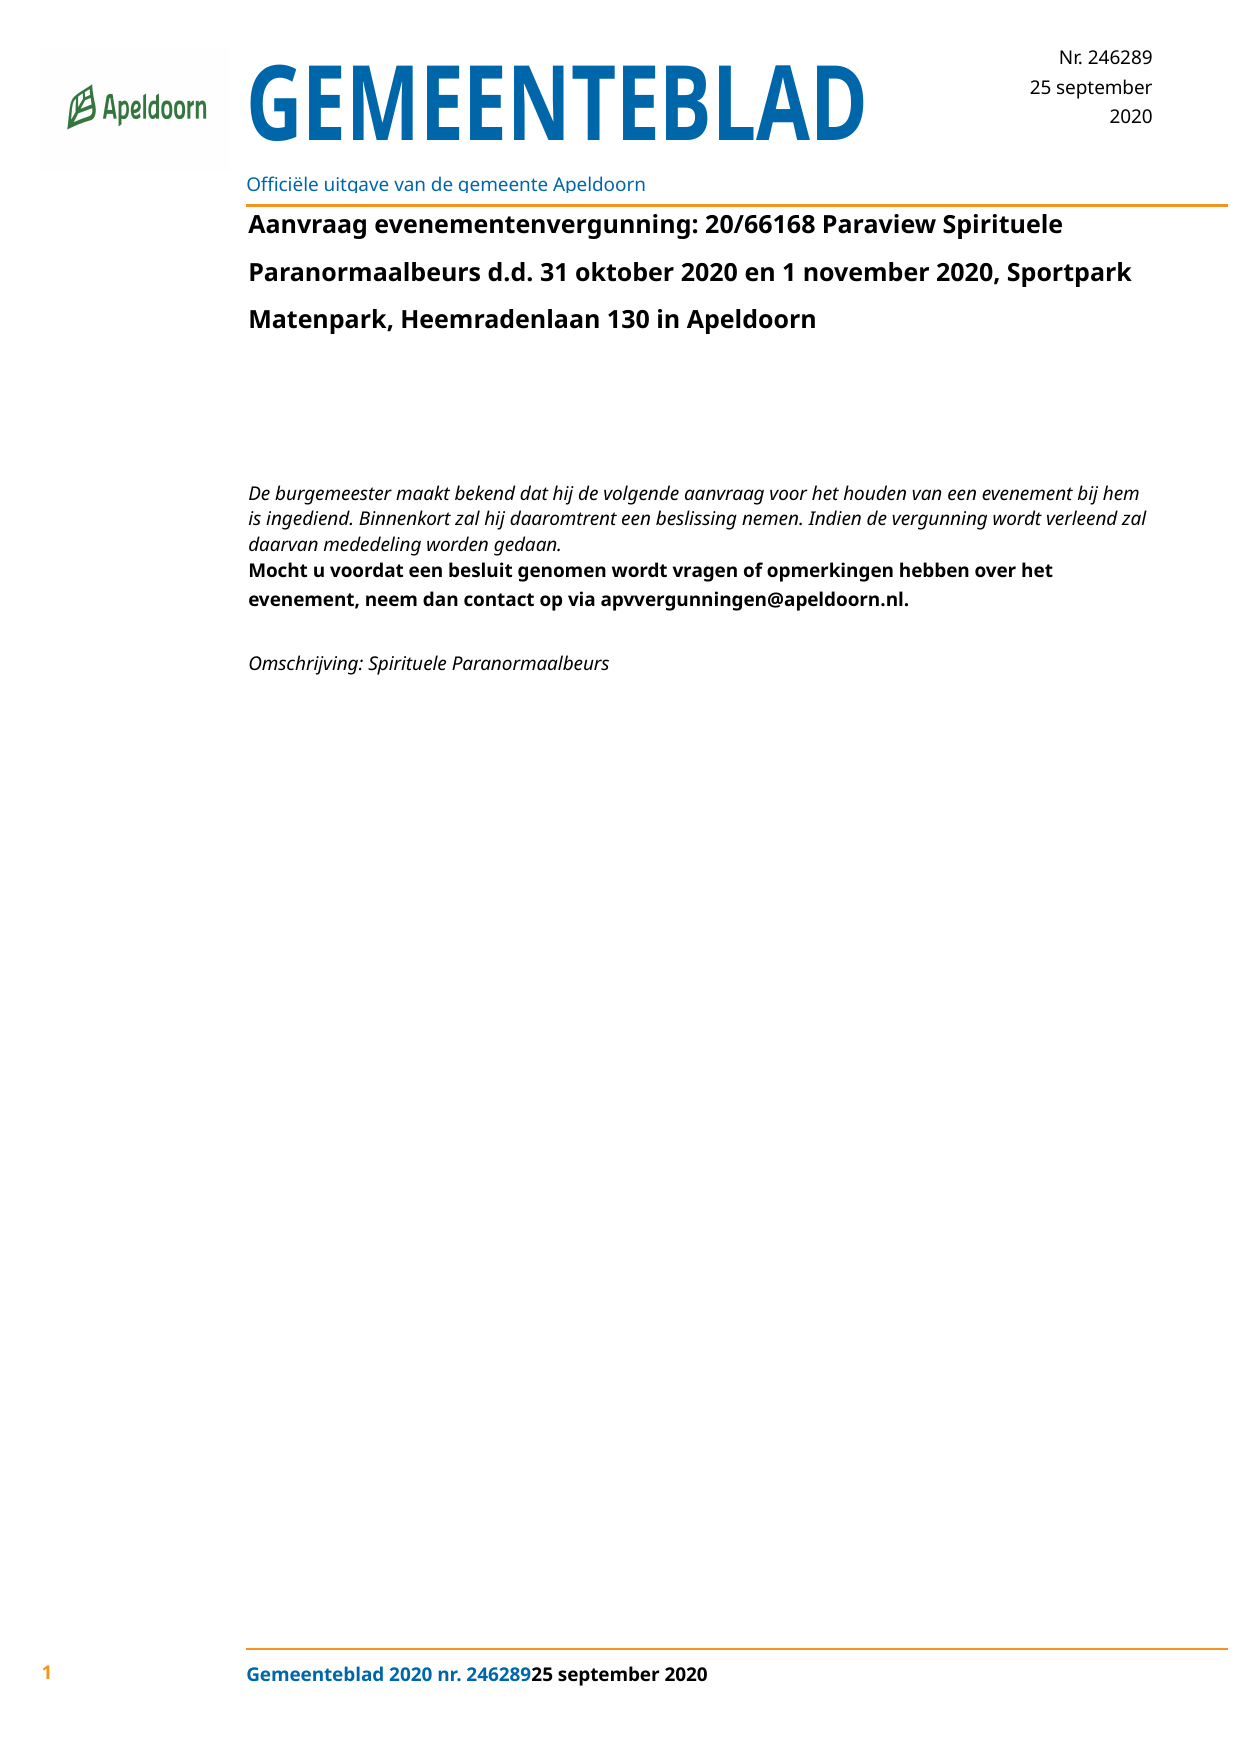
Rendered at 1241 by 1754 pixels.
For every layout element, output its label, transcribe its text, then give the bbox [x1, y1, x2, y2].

text Omschrijving: Spirituele Paranormaalbeurs [248, 651, 1152, 676]
picture [41, 47, 231, 172]
text De burgemeester maakt bekend dat hij de volgende aanvraag voor het houden van een evenement bij hem is ingediend. Binnenkort zal hij daaromtrent een beslissing nemen. Indien de vergunning wordt verleend zal daarvan mededeling worden gedaan. [248, 480, 1152, 557]
text Aanvraag evenementenvergunning: 20/66168 Paraview Spirituele Paranormaalbeurs d.d. 31 oktober 2020 en 1 november 2020, Sportpark Matenpark, Heemradenlaan 130 in Apeldoorn [248, 207, 1152, 336]
text Mocht u voordat een besluit genomen wordt vragen of opmerkingen hebben over het evenement, neem dan contact op via apvvergunningen@apeldoorn.nl. [248, 557, 1152, 612]
